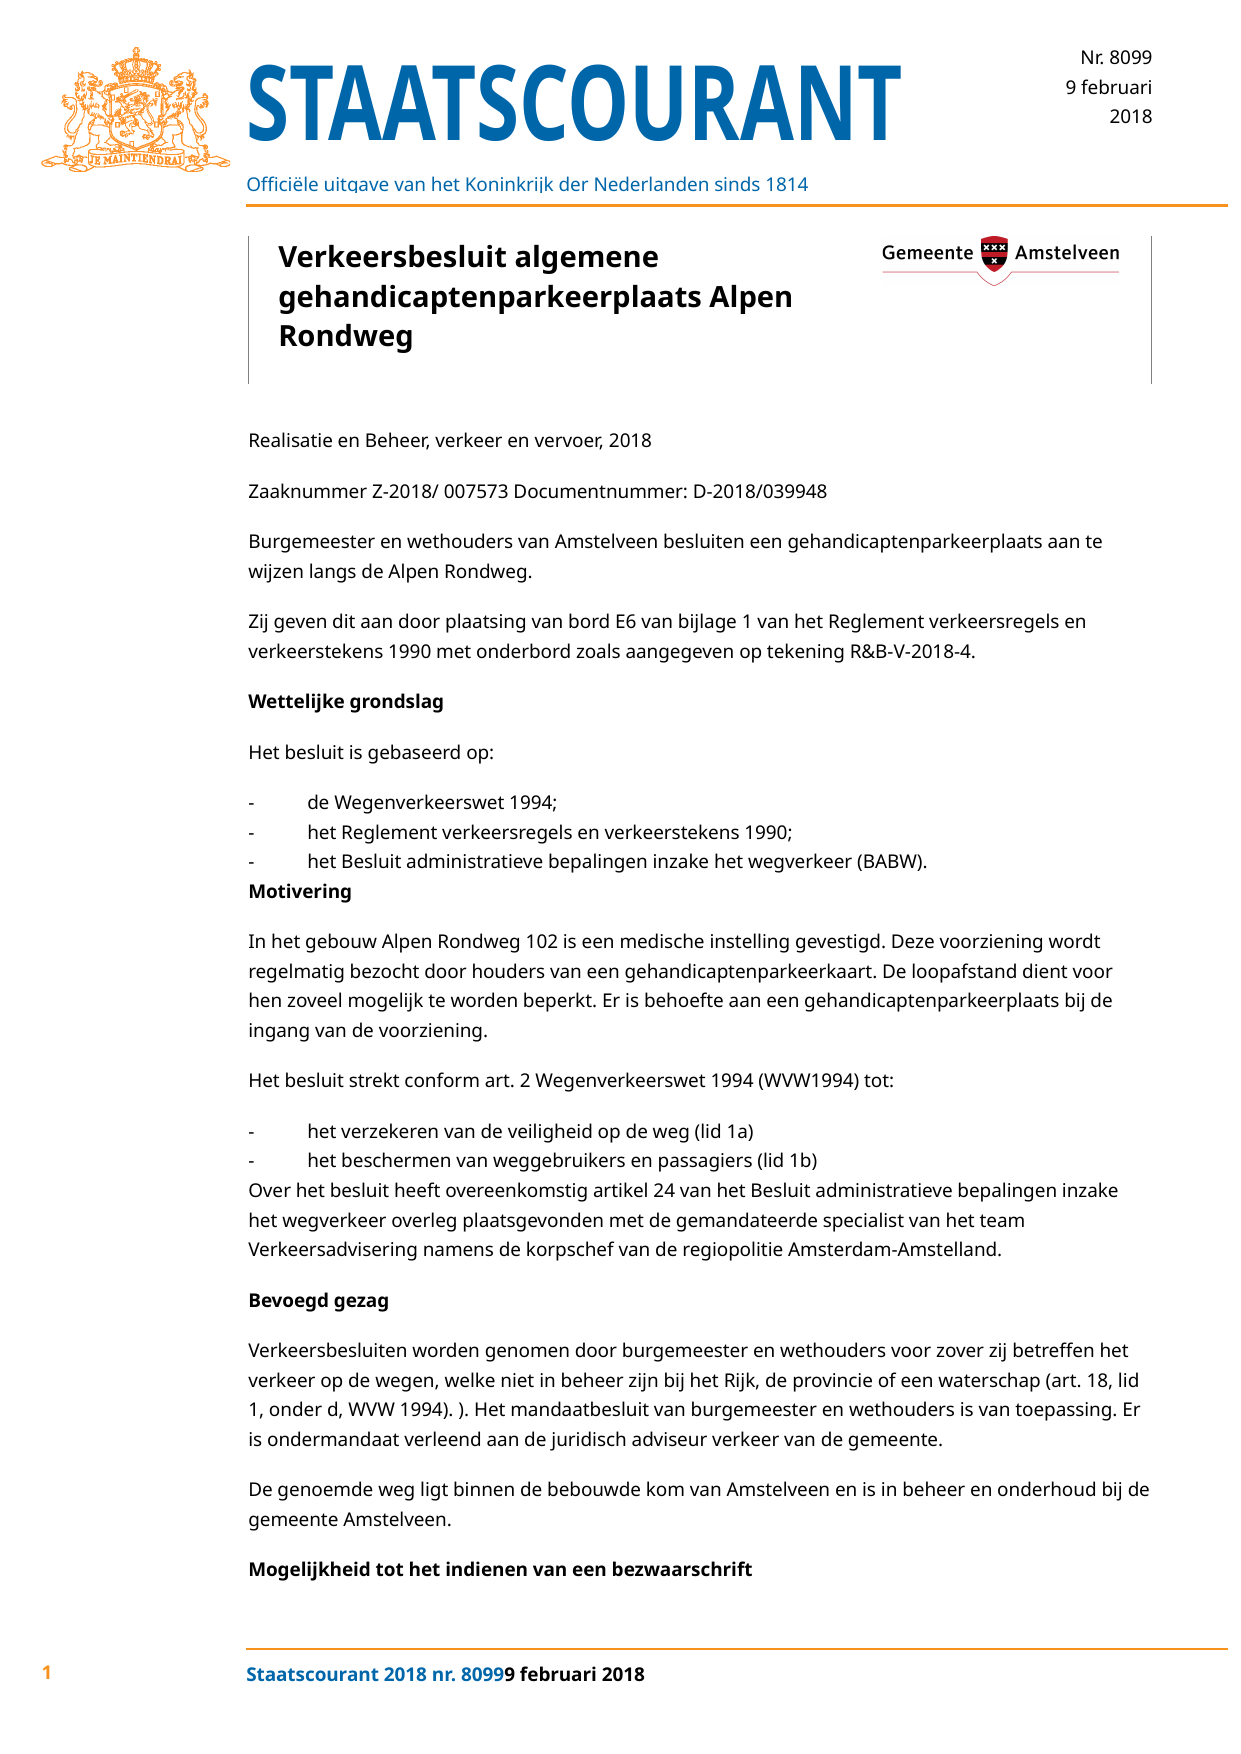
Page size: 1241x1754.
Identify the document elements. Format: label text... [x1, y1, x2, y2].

table_header Verkeersbesluit algemene gehandicaptenparkeerplaats Alpen Rondweg [249, 236, 850, 384]
text Het besluit strekt conform art. 2 Wegenverkeerswet 1994 (WVW1994) tot: [248, 1068, 1152, 1093]
text De genoemde weg ligt binnen de bebouwde kom van Amstelveen en is in beheer en onderhoud bij de gemeente Amstelveen. [248, 1476, 1152, 1532]
text In het gebouw Alpen Rondweg 102 is een medische instelling gevestigd. Deze voorziening wordt regelmatig bezocht door houders van een gehandicaptenparkeerkaart. De loopafstand dient voor hen zoveel mogelijk te worden beperkt. Er is behoefte aan een gehandicaptenparkeerplaats bij de ingang van de voorziening. [248, 928, 1152, 1043]
text Zaaknummer Z-2018/ 007573 Documentnummer: D-2018/039948 [248, 478, 1152, 504]
list het Reglement verkeersregels en verkeerstekens 1990; [248, 819, 1152, 844]
text Verkeersbesluiten worden genomen door burgemeester en wethouders voor zover zij betreffen het verkeer op de wegen, welke niet in beheer zijn bij het Rijk, de provincie of een waterschap (art. 18, lid 1, onder d, WVW 1994). ). Het mandaatbesluit van burgemeester en wethouders is van toepassing. Er is ondermandaat verleend aan de juridisch adviseur verkeer van de gemeente. [248, 1337, 1152, 1452]
list het verzekeren van de veiligheid op de weg (lid 1a) [248, 1118, 1152, 1144]
text Wettelijke grondslag [248, 688, 1152, 714]
text Bevoegd gezag [248, 1287, 1152, 1312]
text Motivering [248, 878, 1152, 904]
list de Wegenverkeerswet 1994; [248, 789, 1152, 815]
picture [882, 236, 1119, 286]
text Zij geven dit aan door plaatsing van bord E6 van bijlage 1 van het Reglement verkeersregels en verkeerstekens 1990 met onderbord zoals aangegeven op tekening R&B-V-2018-4. [248, 608, 1152, 664]
text Het besluit is gebaseerd op: [248, 739, 1152, 764]
picture [41, 47, 231, 172]
table_header [850, 236, 1151, 384]
text Realisatie en Beheer, verkeer en vervoer, 2018 [248, 428, 1152, 453]
text Burgemeester en wethouders van Amstelveen besluiten een gehandicaptenparkeerplaats aan te wijzen langs de Alpen Rondweg. [248, 528, 1152, 584]
list het beschermen van weggebruikers en passagiers (lid 1b) [248, 1148, 1152, 1173]
text Over het besluit heeft overeenkomstig artikel 24 van het Besluit administratieve bepalingen inzake het wegverkeer overleg plaatsgevonden met de gemandateerde specialist van het team Verkeersadvisering namens de korpschef van de regiopolitie Amsterdam-Amstelland. [248, 1177, 1152, 1262]
text Mogelijkheid tot het indienen van een bezwaarschrift [248, 1556, 1152, 1582]
list het Besluit administratieve bepalingen inzake het wegverkeer (BABW). [248, 848, 1152, 874]
